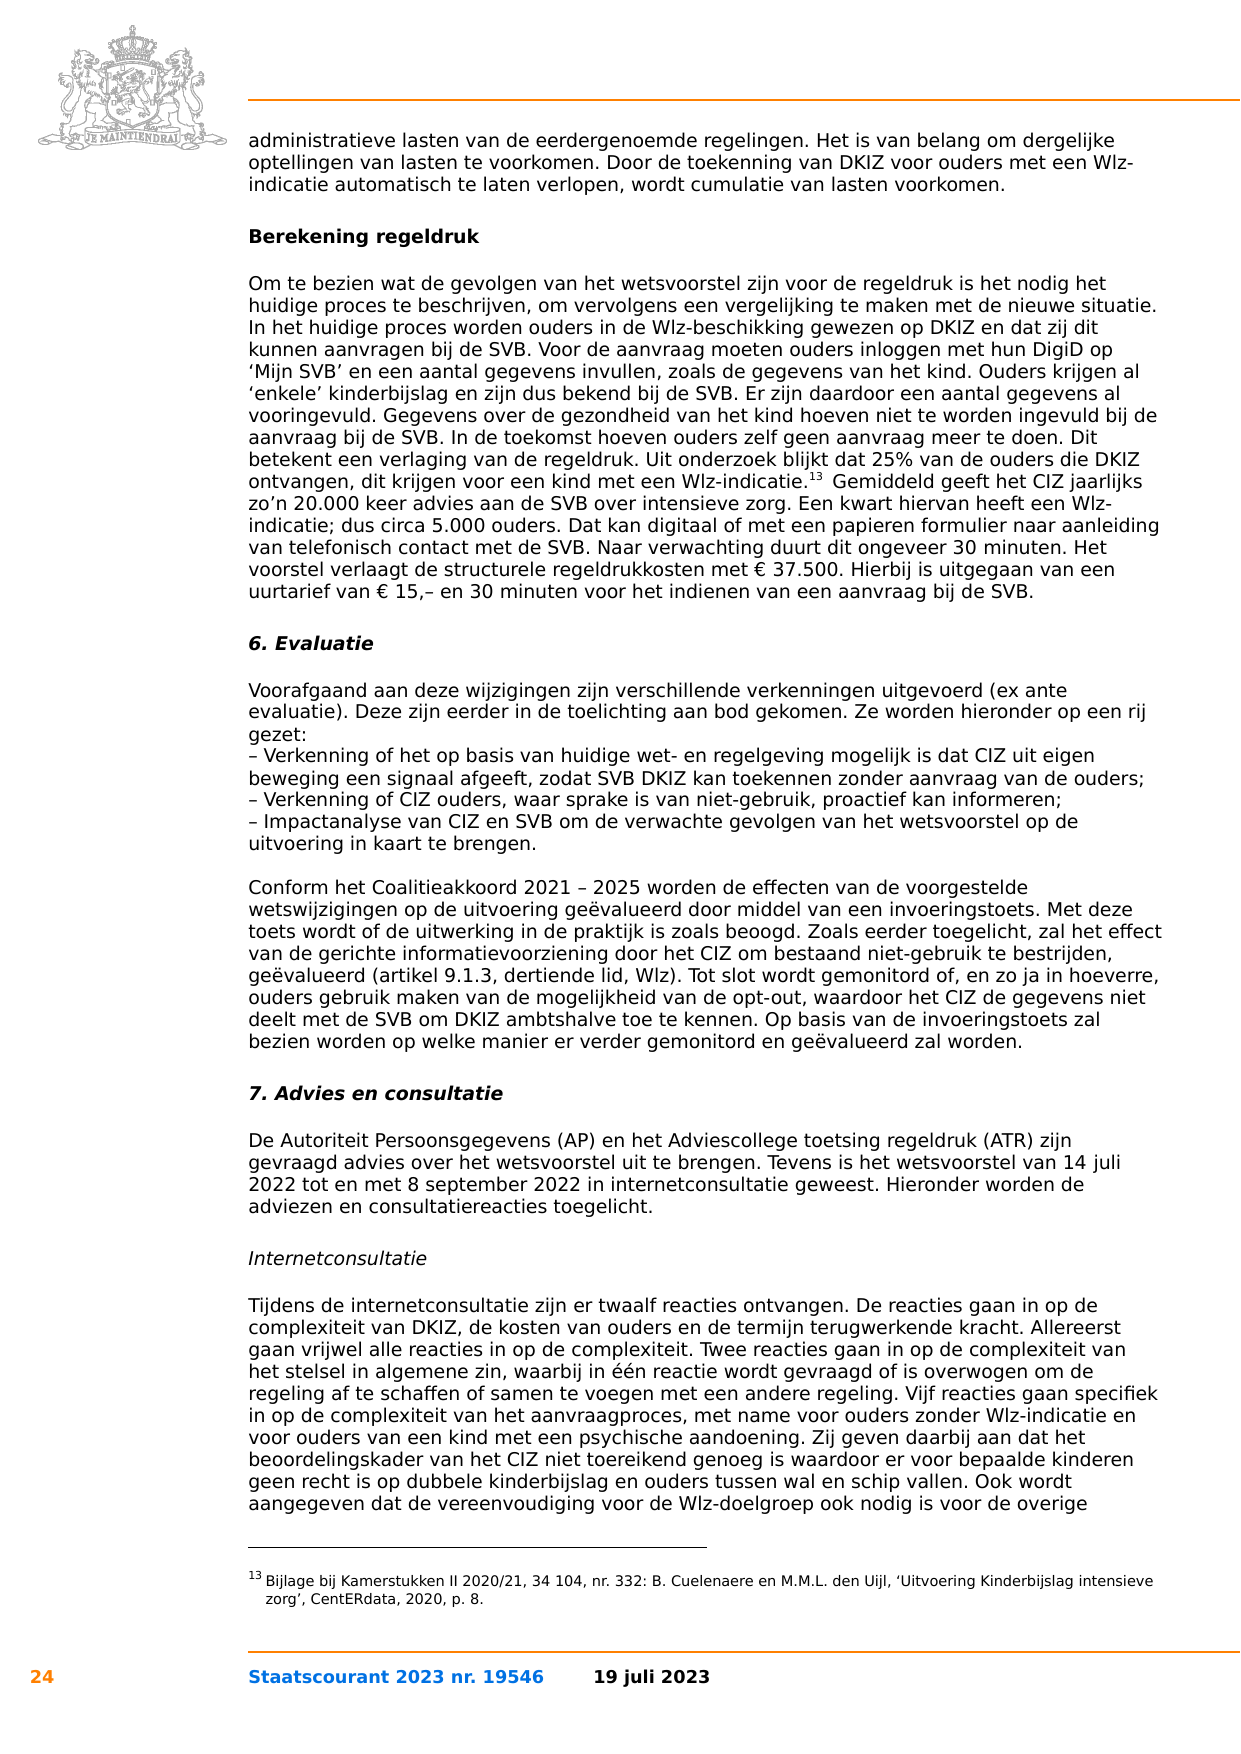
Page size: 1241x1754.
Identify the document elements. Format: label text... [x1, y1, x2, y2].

text Conform het Coalitieakkoord 2021 – 2025 worden de effecten van de voorgestelde wetswijzigingen op de uitvoering geëvalueerd door middel van een invoeringstoets. Met deze toets wordt of de uitwerking in de praktijk is zoals beoogd. Zoals eerder toegelicht, zal het effect van de gerichte informatievoorziening door het CIZ om bestaand niet-gebruik te bestrijden, geëvalueerd (artikel 9.1.3, dertiende lid, Wlz). Tot slot wordt gemonitord of, en zo ja in hoeverre, ouders gebruik maken van de mogelijkheid van de opt-out, waardoor het CIZ de gegevens niet deelt met de SVB om DKIZ ambtshalve toe te kennen. Op basis van de invoeringstoets zal bezien worden op welke manier er verder gemonitord en geëvalueerd zal worden. [248, 877, 1163, 1053]
subtitle Internetconsultatie [248, 1248, 1163, 1270]
text Voorafgaand aan deze wijzigingen zijn verschillende verkenningen uitgevoerd (ex ante evaluatie). Deze zijn eerder in de toelichting aan bod gekomen. Ze worden hieronder op een rij gezet: [248, 679, 1163, 745]
text administratieve lasten van de eerdergenoemde regelingen. Het is van belang om dergelijke optellingen van lasten te voorkomen. Door de toekenning van DKIZ voor ouders met een Wlz-indicatie automatisch te laten verlopen, wordt cumulatie van lasten voorkomen. [248, 130, 1163, 196]
text Tijdens de internetconsultatie zijn er twaalf reacties ontvangen. De reacties gaan in op de complexiteit van DKIZ, de kosten van ouders en de termijn terugwerkende kracht. Allereerst gaan vrijwel alle reacties in op de complexiteit. Twee reacties gaan in op de complexiteit van het stelsel in algemene zin, waarbij in één reactie wordt gevraagd of is overwogen om de regeling af te schaffen of samen te voegen met een andere regeling. Vijf reacties gaan specifiek in op de complexiteit van het aanvraagproces, met name voor ouders zonder Wlz-indicatie en voor ouders van een kind met een psychische aandoening. Zij geven daarbij aan dat het beoordelingskader van het CIZ niet toereikend genoeg is waardoor er voor bepaalde kinderen geen recht is op dubbele kinderbijslag en ouders tussen wal en schip vallen. Ook wordt aangegeven dat de vereenvoudiging voor de Wlz-doelgroep ook nodig is voor de overige [248, 1295, 1163, 1515]
text – Impactanalyse van CIZ en SVB om de verwachte gevolgen van het wetsvoorstel op de uitvoering in kaart te brengen. [248, 811, 1163, 855]
text Om te bezien wat de gevolgen van het wetsvoorstel zijn voor de regeldruk is het nodig het huidige proces te beschrijven, om vervolgens een vergelijking te maken met de nieuwe situatie. In het huidige proces worden ouders in de Wlz-beschikking gewezen op DKIZ en dat zij dit kunnen aanvragen bij de SVB. Voor de aanvraag moeten ouders inloggen met hun DigiD op ‘Mijn SVB’ en een aantal gegevens invullen, zoals de gegevens van het kind. Ouders krijgen al ‘enkele’ kinderbijslag en zijn dus bekend bij de SVB. Er zijn daardoor een aantal gegevens al vooringevuld. Gegevens over de gezondheid van het kind hoeven niet te worden ingevuld bij de aanvraag bij de SVB. In de toekomst hoeven ouders zelf geen aanvraag meer te doen. Dit betekent een verlaging van de regeldruk. Uit onderzoek blijkt dat 25% van de ouders die DKIZ ontvangen, dit krijgen voor een kind met een Wlz-indicatie. Gemiddeld geeft het CIZ jaarlijks zo’n 20.000 keer advies aan de SVB over intensieve zorg. Een kwart hiervan heeft een Wlz-indicatie; dus circa 5.000 ouders. Dat kan digitaal of met een papieren formulier naar aanleiding van telefonisch contact met de SVB. Naar verwachting duurt dit ongeveer 30 minuten. Het voorstel verlaagt de structurele regeldrukkosten met € 37.500. Hierbij is uitgegaan van een uurtarief van € 15,– en 30 minuten voor het indienen van een aanvraag bij de SVB. [248, 273, 1163, 602]
picture [38, 25, 227, 150]
text – Verkenning of het op basis van huidige wet- en regelgeving mogelijk is dat CIZ uit eigen beweging een signaal afgeeft, zodat SVB DKIZ kan toekennen zonder aanvraag van de ouders; [248, 745, 1163, 789]
text De Autoriteit Persoonsgegevens (AP) en het Adviescollege toetsing regeldruk (ATR) zijn gevraagd advies over het wetsvoorstel uit te brengen. Tevens is het wetsvoorstel van 14 juli 2022 tot en met 8 september 2022 in internetconsultatie geweest. Hieronder worden de adviezen en consultatiereacties toegelicht. [248, 1130, 1163, 1218]
subtitle 6. Evaluatie [248, 632, 1163, 654]
text – Verkenning of CIZ ouders, waar sprake is van niet-gebruik, proactief kan informeren; [248, 789, 1163, 811]
subtitle Berekening regeldruk [248, 226, 1163, 248]
subtitle 7. Advies en consultatie [248, 1083, 1163, 1105]
text Bijlage bij Kamerstukken II 2020/21, 34 104, nr. 332: B. Cuelenaere en M.M.L. den Uijl, ‘Uitvoering Kinderbijslag intensieve zorg’, CentERdata, 2020, p. 8. [248, 1569, 1163, 1608]
